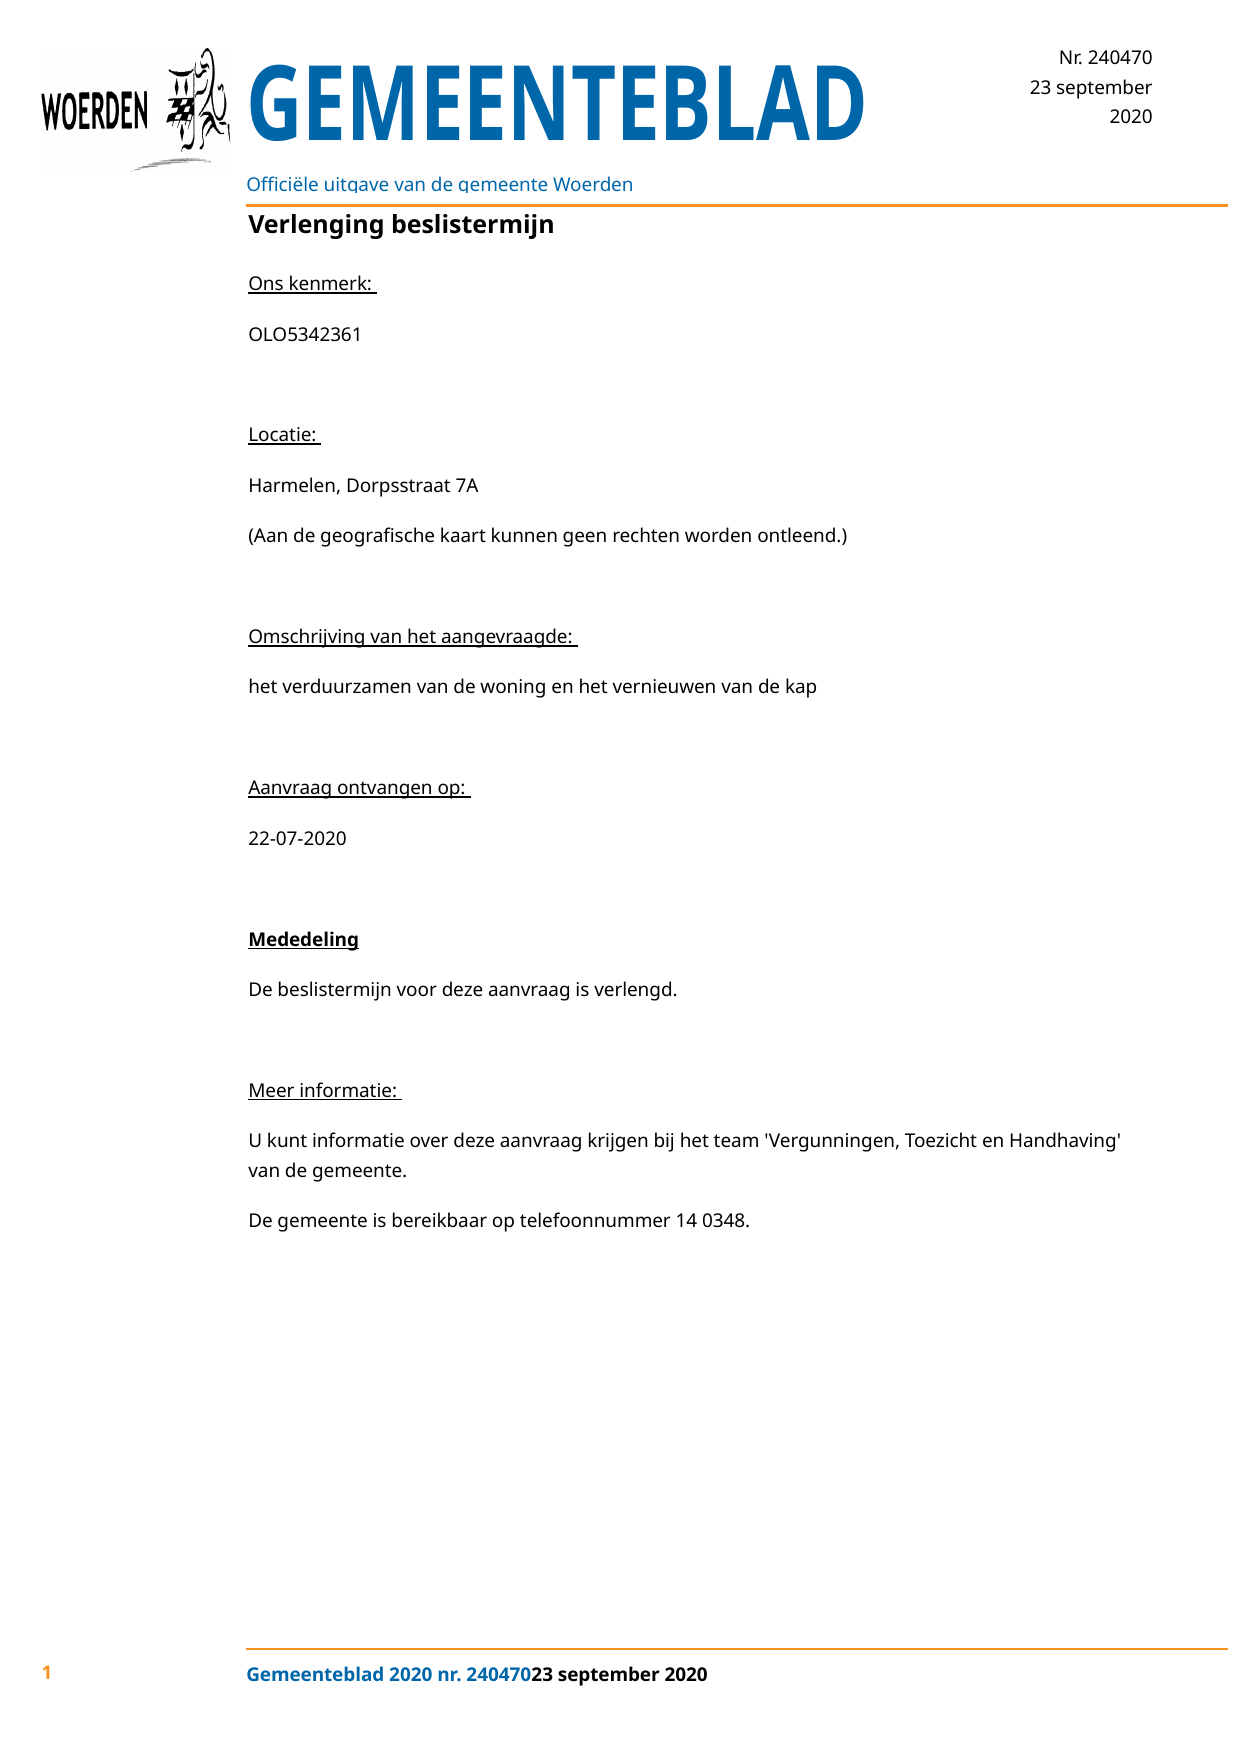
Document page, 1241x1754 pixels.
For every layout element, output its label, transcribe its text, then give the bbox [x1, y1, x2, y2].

text Harmelen, Dorpsstraat 7A [248, 472, 1152, 498]
text De beslistermijn voor deze aanvraag is verlengd. [248, 976, 1152, 1002]
text (Aan de geografische kaart kunnen geen rechten worden ontleend.) [248, 522, 1152, 548]
text 22-07-2020 [248, 825, 1152, 851]
picture [41, 47, 231, 172]
text OLO5342361 [248, 321, 1152, 346]
text Omschrijving van het aangevraagde: [248, 623, 1152, 649]
text Verlenging beslistermijn [248, 207, 1152, 241]
text De gemeente is bereikbaar op telefoonnummer 14 0348. [248, 1207, 1152, 1233]
text Mededeling [248, 926, 1152, 951]
text Meer informatie: [248, 1077, 1152, 1103]
text Locatie: [248, 422, 1152, 447]
text het verduurzamen van de woning en het vernieuwen van de kap [248, 674, 1152, 699]
text U kunt informatie over deze aanvraag krijgen bij het team 'Vergunningen, Toezicht en Handhaving' van de gemeente. [248, 1127, 1152, 1183]
text Aanvraag ontvangen op: [248, 774, 1152, 800]
text Ons kenmerk: [248, 270, 1152, 296]
